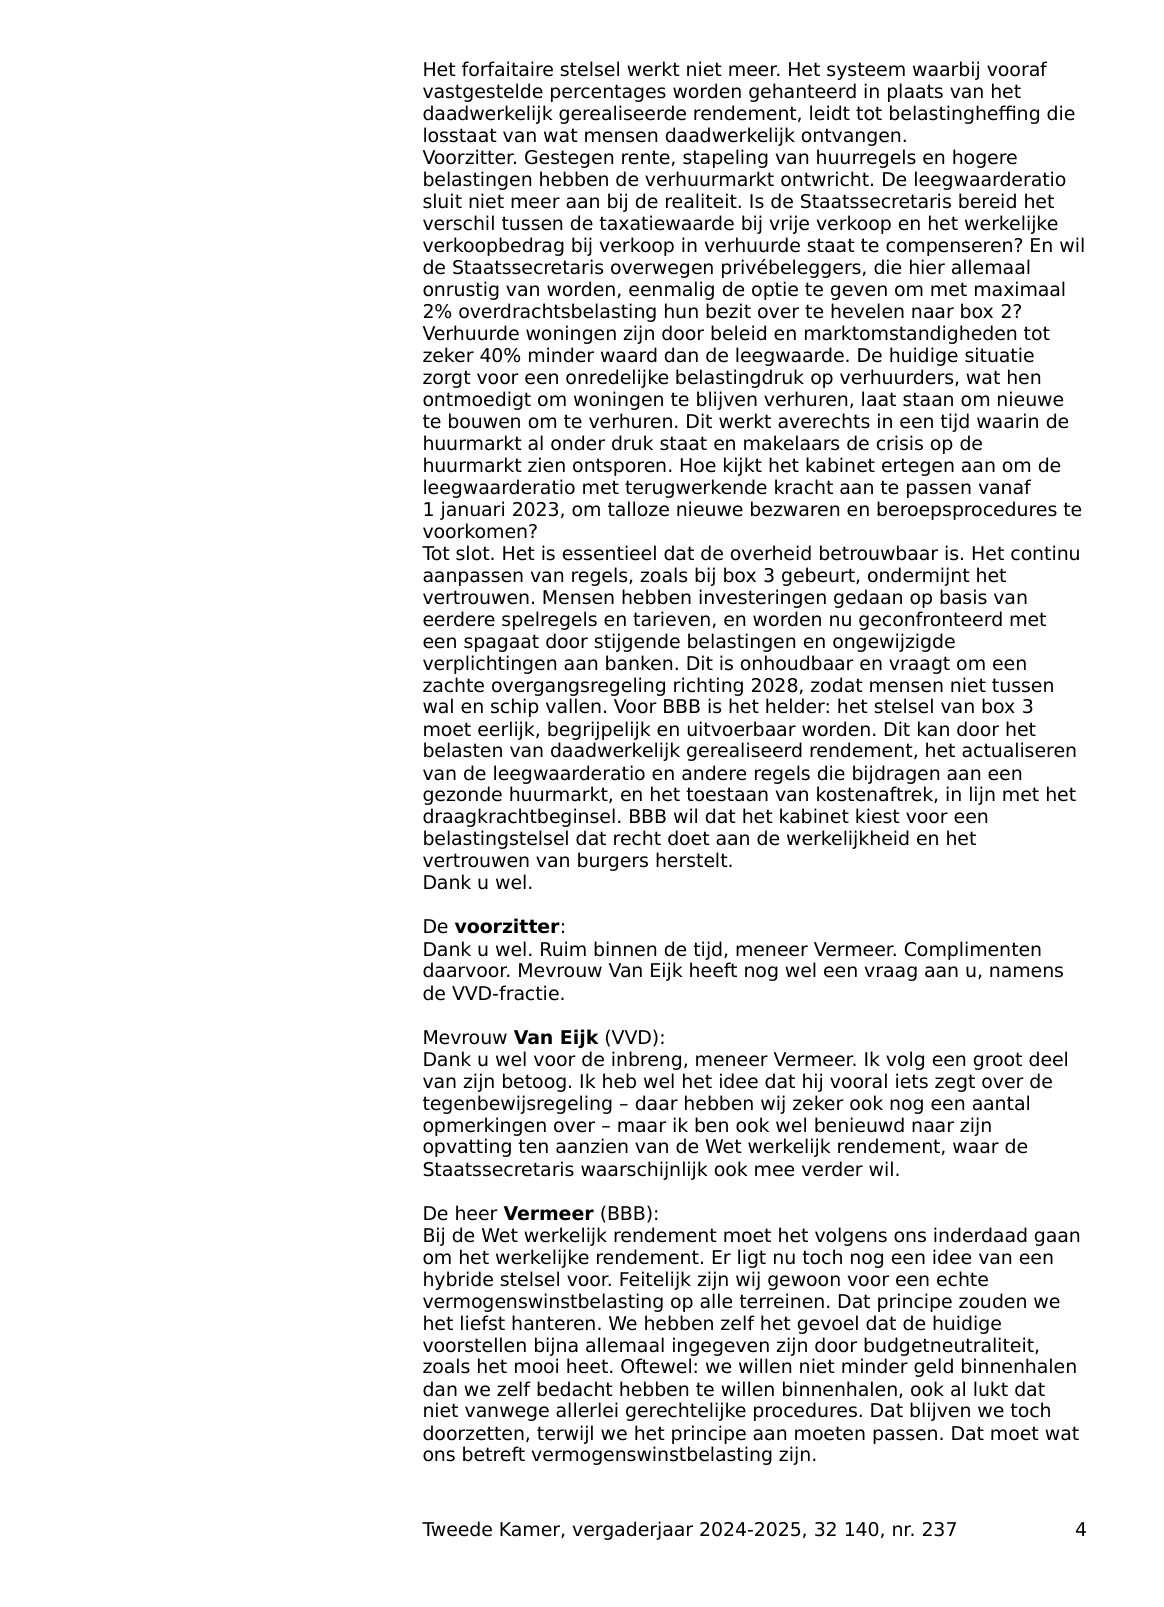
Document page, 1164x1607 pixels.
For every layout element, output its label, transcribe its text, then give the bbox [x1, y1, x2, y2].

text Dank u wel voor de inbreng, meneer Vermeer. Ik volg een groot deel van zijn betoog. Ik heb wel het idee dat hij vooral iets zegt over de tegenbewijsregeling – daar hebben wij zeker ook nog een aantal opmerkingen over – maar ik ben ook wel benieuwd naar zijn opvatting ten aanzien van de Wet werkelijk rendement, waar de Staatssecretaris waarschijnlijk ook mee verder wil. [422, 1048, 1087, 1180]
text Verhuurde woningen zijn door beleid en marktomstandigheden tot zeker 40% minder waard dan de leegwaarde. De huidige situatie zorgt voor een onredelijke belastingdruk op verhuurders, wat hen ontmoedigt om woningen te blijven verhuren, laat staan om nieuwe te bouwen om te verhuren. Dit werkt averechts in een tijd waarin de huurmarkt al onder druk staat en makelaars de crisis op de huurmarkt zien ontsporen. Hoe kijkt het kabinet ertegen aan om de leegwaarderatio met terugwerkende kracht aan te passen vanaf 1 januari 2023, om talloze nieuwe bezwaren en beroepsprocedures te voorkomen? [422, 323, 1087, 543]
text De voorzitter: [422, 916, 1087, 938]
text Tot slot. Het is essentieel dat de overheid betrouwbaar is. Het continu aanpassen van regels, zoals bij box 3 gebeurt, ondermijnt het vertrouwen. Mensen hebben investeringen gedaan op basis van eerdere spelregels en tarieven, en worden nu geconfronteerd met een spagaat door stijgende belastingen en ongewijzigde verplichtingen aan banken. Dit is onhoudbaar en vraagt om een zachte overgangsregeling richting 2028, zodat mensen niet tussen wal en schip vallen. Voor BBB is het helder: het stelsel van box 3 moet eerlijk, begrijpelijk en uitvoerbaar worden. Dit kan door het belasten van daadwerkelijk gerealiseerd rendement, het actualiseren van de leegwaarderatio en andere regels die bijdragen aan een gezonde huurmarkt, en het toestaan van kostenaftrek, in lijn met het draagkrachtbeginsel. BBB wil dat het kabinet kiest voor een belastingstelsel dat recht doet aan de werkelijkheid en het vertrouwen van burgers herstelt. [422, 543, 1087, 872]
text De heer Vermeer (BBB): [422, 1203, 1087, 1224]
text Dank u wel. Ruim binnen de tijd, meneer Vermeer. Complimenten daarvoor. Mevrouw Van Eijk heeft nog wel een vraag aan u, namens de VVD-fractie. [422, 938, 1087, 1004]
text Bij de Wet werkelijk rendement moet het volgens ons inderdaad gaan om het werkelijke rendement. Er ligt nu toch nog een idee van een hybride stelsel voor. Feitelijk zijn wij gewoon voor een echte vermogenswinstbelasting op alle terreinen. Dat principe zouden we het liefst hanteren. We hebben zelf het gevoel dat de huidige voorstellen bijna allemaal ingegeven zijn door budgetneutraliteit, zoals het mooi heet. Oftewel: we willen niet minder geld binnenhalen dan we zelf bedacht hebben te willen binnenhalen, ook al lukt dat niet vanwege allerlei gerechtelijke procedures. Dat blijven we toch doorzetten, terwijl we het principe aan moeten passen. Dat moet wat ons betreft vermogenswinstbelasting zijn. [422, 1224, 1087, 1466]
text Voorzitter. Gestegen rente, stapeling van huurregels en hogere belastingen hebben de verhuurmarkt ontwricht. De leegwaarderatio sluit niet meer aan bij de realiteit. Is de Staatssecretaris bereid het verschil tussen de taxatiewaarde bij vrije verkoop en het werkelijke verkoopbedrag bij verkoop in verhuurde staat te compenseren? En wil de Staatssecretaris overwegen privébeleggers, die hier allemaal onrustig van worden, eenmalig de optie te geven om met maximaal 2% overdrachtsbelasting hun bezit over te hevelen naar box 2? [422, 147, 1087, 323]
text Het forfaitaire stelsel werkt niet meer. Het systeem waarbij vooraf vastgestelde percentages worden gehanteerd in plaats van het daadwerkelijk gerealiseerde rendement, leidt tot belastingheffing die losstaat van wat mensen daadwerkelijk ontvangen. [422, 59, 1087, 147]
text Dank u wel. [422, 872, 1087, 894]
text Mevrouw Van Eijk (VVD): [422, 1027, 1087, 1048]
